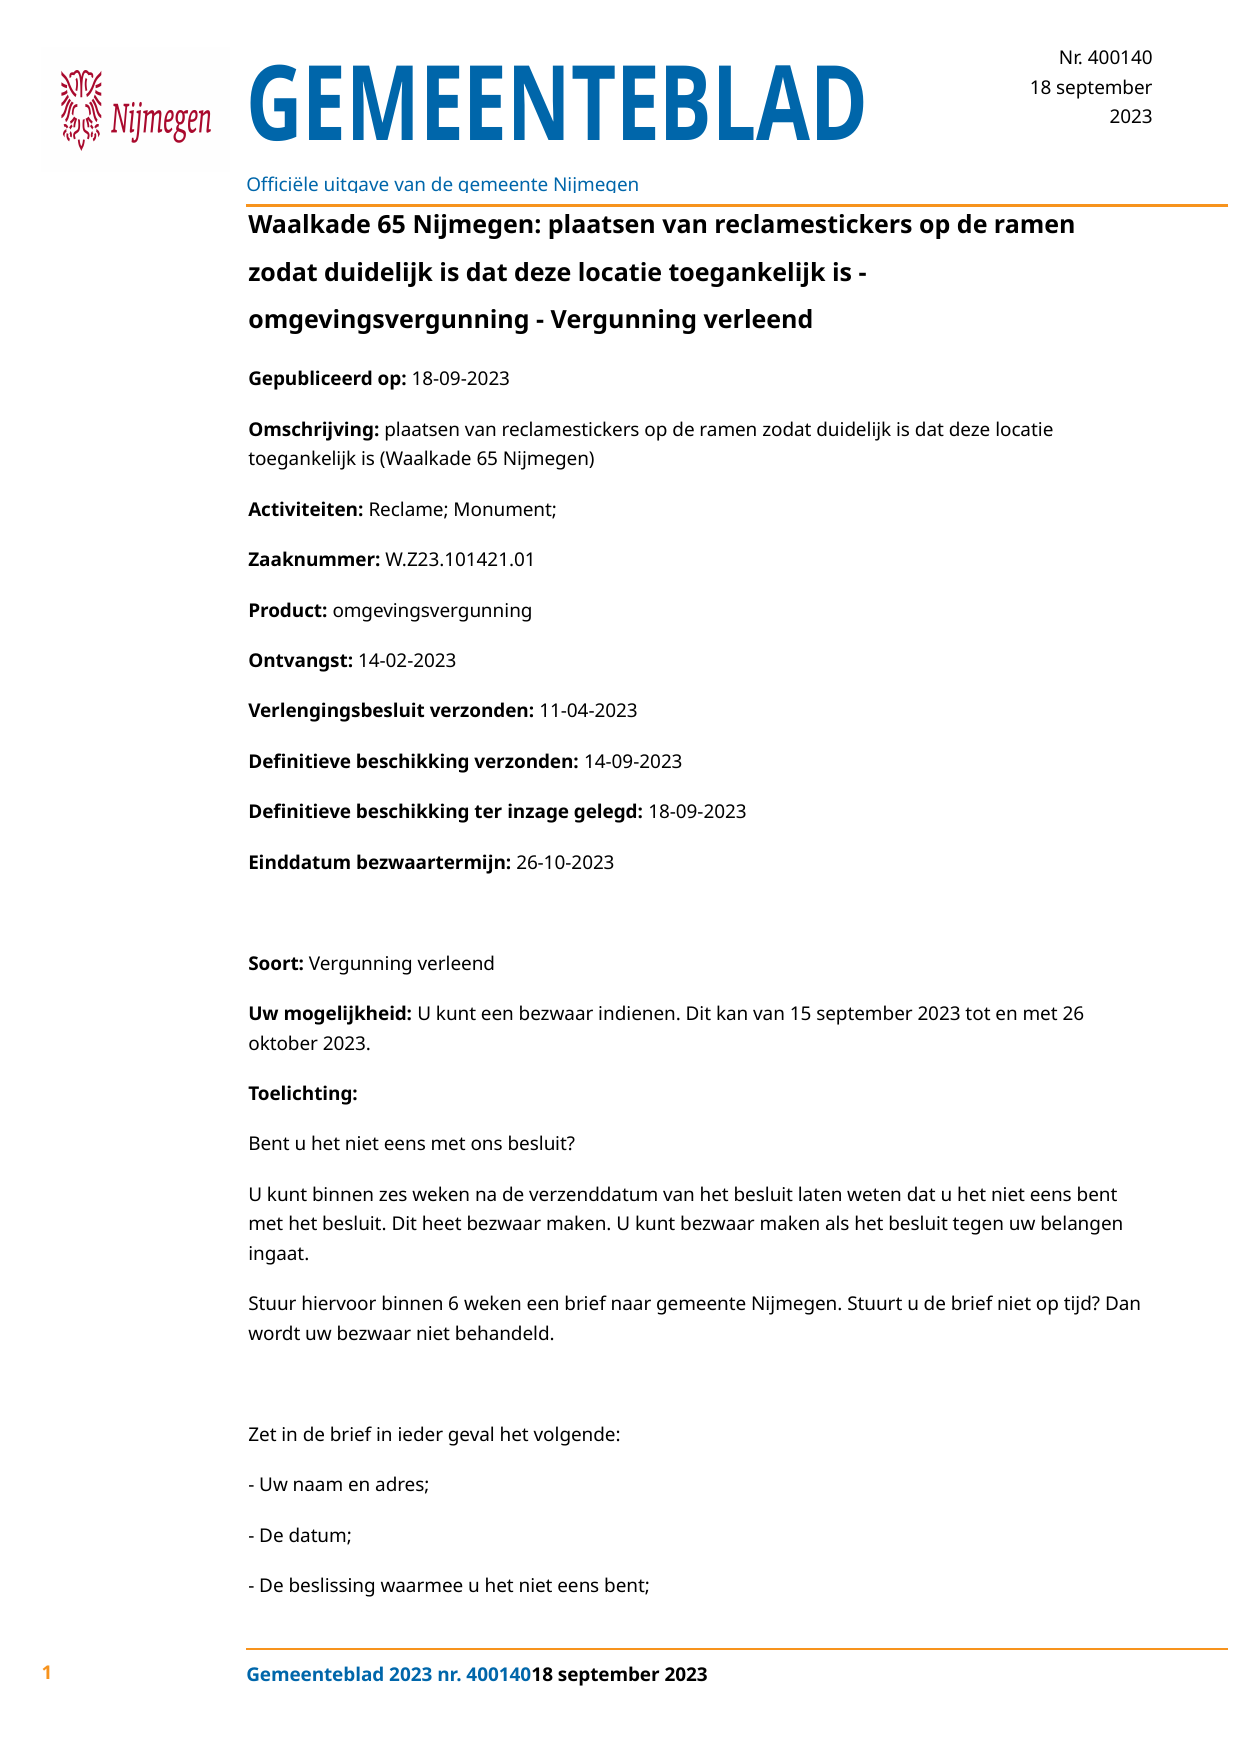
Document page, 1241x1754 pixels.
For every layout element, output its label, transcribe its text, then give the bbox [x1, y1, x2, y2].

text Gepubliceerd op: 18-09-2023 [248, 366, 1152, 391]
text Ontvangst: 14-02-2023 [248, 647, 1152, 673]
picture [41, 47, 231, 172]
text U kunt binnen zes weken na de verzenddatum van het besluit laten weten dat u het niet eens bent met het besluit. Dit heet bezwaar maken. U kunt bezwaar maken als het besluit tegen uw belangen ingaat. [248, 1181, 1152, 1266]
text Definitieve beschikking ter inzage gelegd: 18-09-2023 [248, 798, 1152, 824]
text - De datum; [248, 1522, 1152, 1547]
text Toelichting: [248, 1080, 1152, 1106]
text - Uw naam en adres; [248, 1471, 1152, 1497]
text Einddatum bezwaartermijn: 26-10-2023 [248, 849, 1152, 874]
text Zaaknummer: W.Z23.101421.01 [248, 546, 1152, 572]
text Soort: Vergunning verleend [248, 950, 1152, 975]
text Definitieve beschikking verzonden: 14-09-2023 [248, 748, 1152, 774]
text - De beslissing waarmee u het niet eens bent; [248, 1572, 1152, 1598]
text Bent u het niet eens met ons besluit? [248, 1131, 1152, 1156]
text Waalkade 65 Nijmegen: plaatsen van reclamestickers op de ramen zodat duidelijk is dat deze locatie toegankelijk is - omgevingsvergunning - Vergunning verleend [248, 207, 1152, 336]
text Product: omgevingsvergunning [248, 597, 1152, 622]
text Activiteiten: Reclame; Monument; [248, 496, 1152, 522]
text Uw mogelijkheid: U kunt een bezwaar indienen. Dit kan van 15 september 2023 tot en met 26 oktober 2023. [248, 1000, 1152, 1055]
text Verlengingsbesluit verzonden: 11-04-2023 [248, 698, 1152, 723]
text Stuur hiervoor binnen 6 weken een brief naar gemeente Nijmegen. Stuurt u de brief niet op tijd? Dan wordt uw bezwaar niet behandeld. [248, 1291, 1152, 1346]
text Zet in de brief in ieder geval het volgende: [248, 1421, 1152, 1447]
text Omschrijving: plaatsen van reclamestickers op de ramen zodat duidelijk is dat deze locatie toegankelijk is (Waalkade 65 Nijmegen) [248, 416, 1152, 471]
